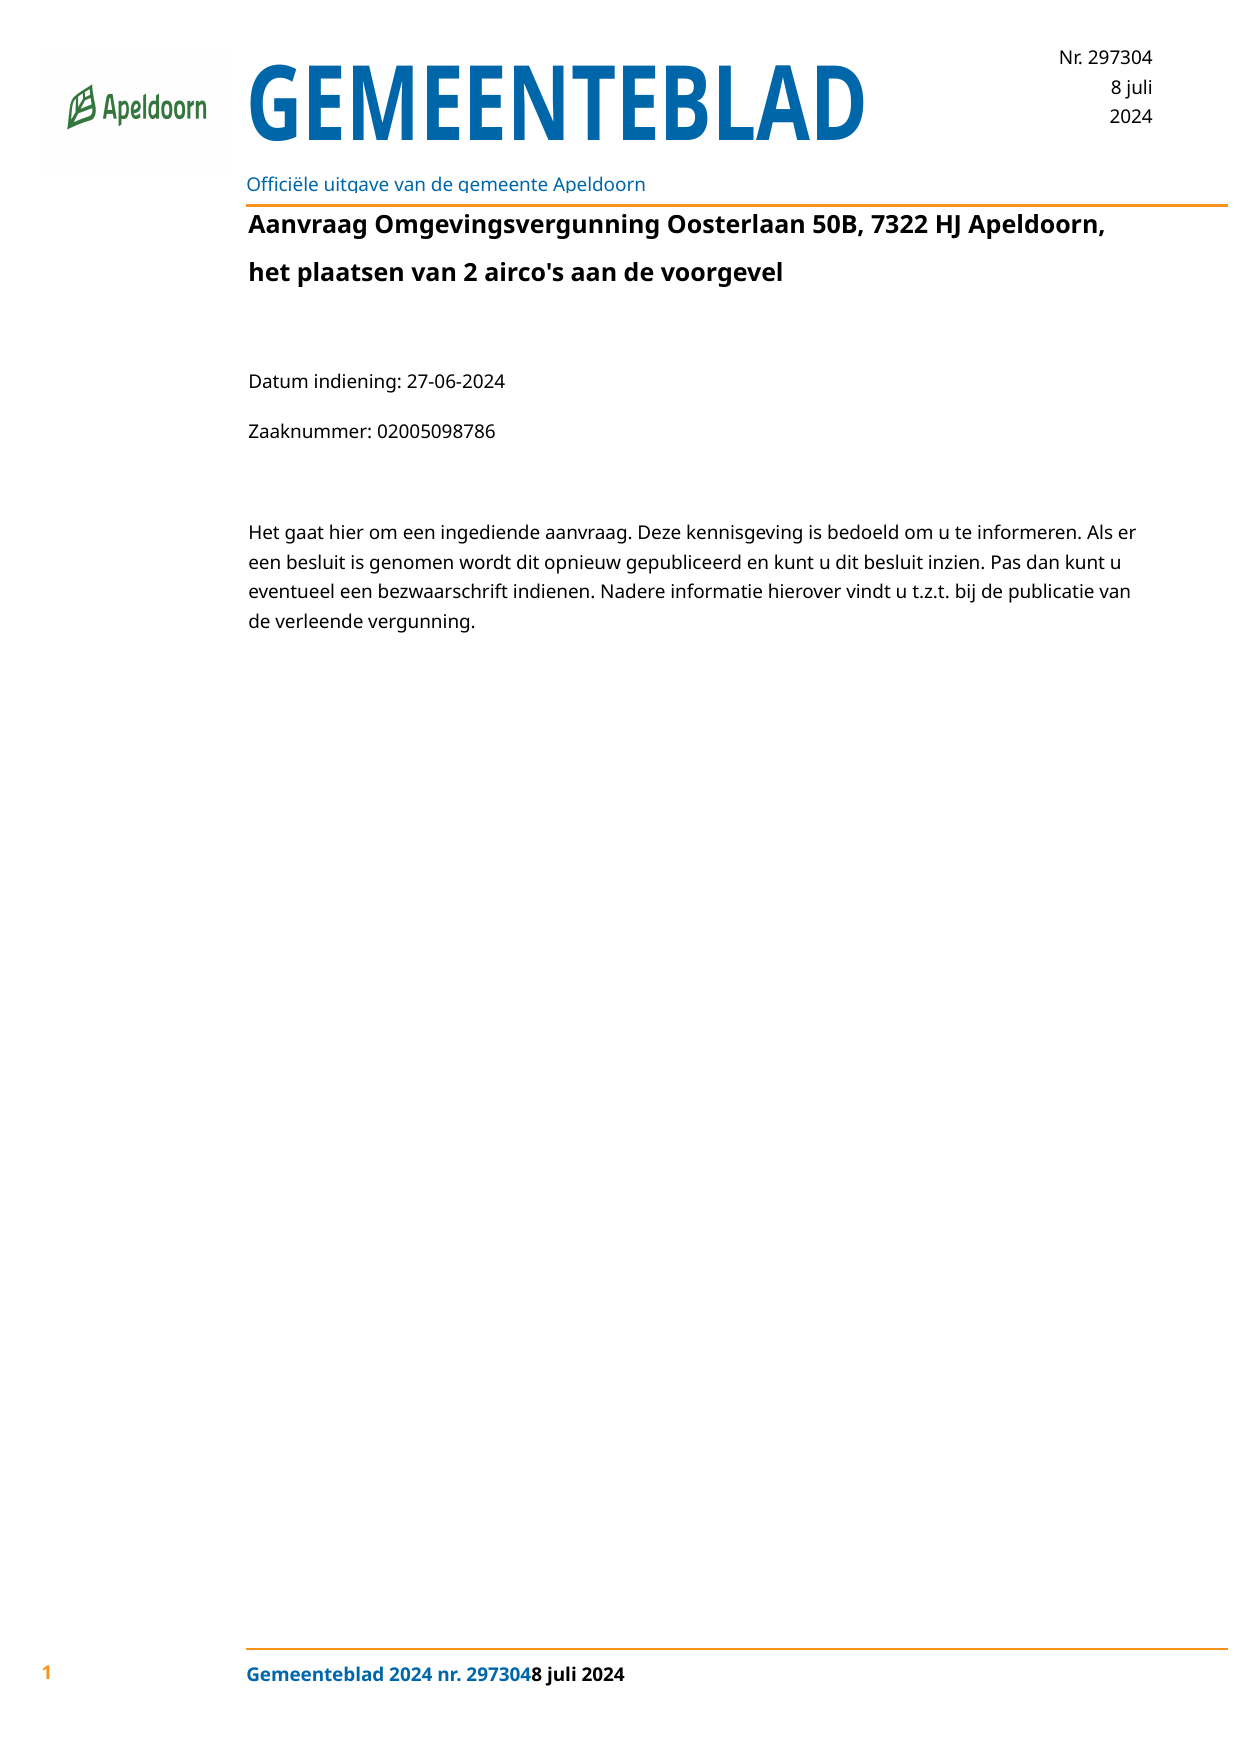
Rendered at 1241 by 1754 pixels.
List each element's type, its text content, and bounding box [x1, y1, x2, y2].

text Het gaat hier om een ingediende aanvraag. Deze kennisgeving is bedoeld om u te informeren. Als er een besluit is genomen wordt dit opnieuw gepubliceerd en kunt u dit besluit inzien. Pas dan kunt u eventueel een bezwaarschrift indienen. Nadere informatie hierover vindt u t.z.t. bij de publicatie van de verleende vergunning. [248, 519, 1152, 634]
text Zaaknummer: 02005098786 [248, 419, 1152, 444]
text Datum indiening: 27-06-2024 [248, 368, 1152, 394]
picture [41, 47, 231, 172]
text Aanvraag Omgevingsvergunning Oosterlaan 50B, 7322 HJ Apeldoorn, het plaatsen van 2 airco's aan de voorgevel [248, 207, 1152, 288]
